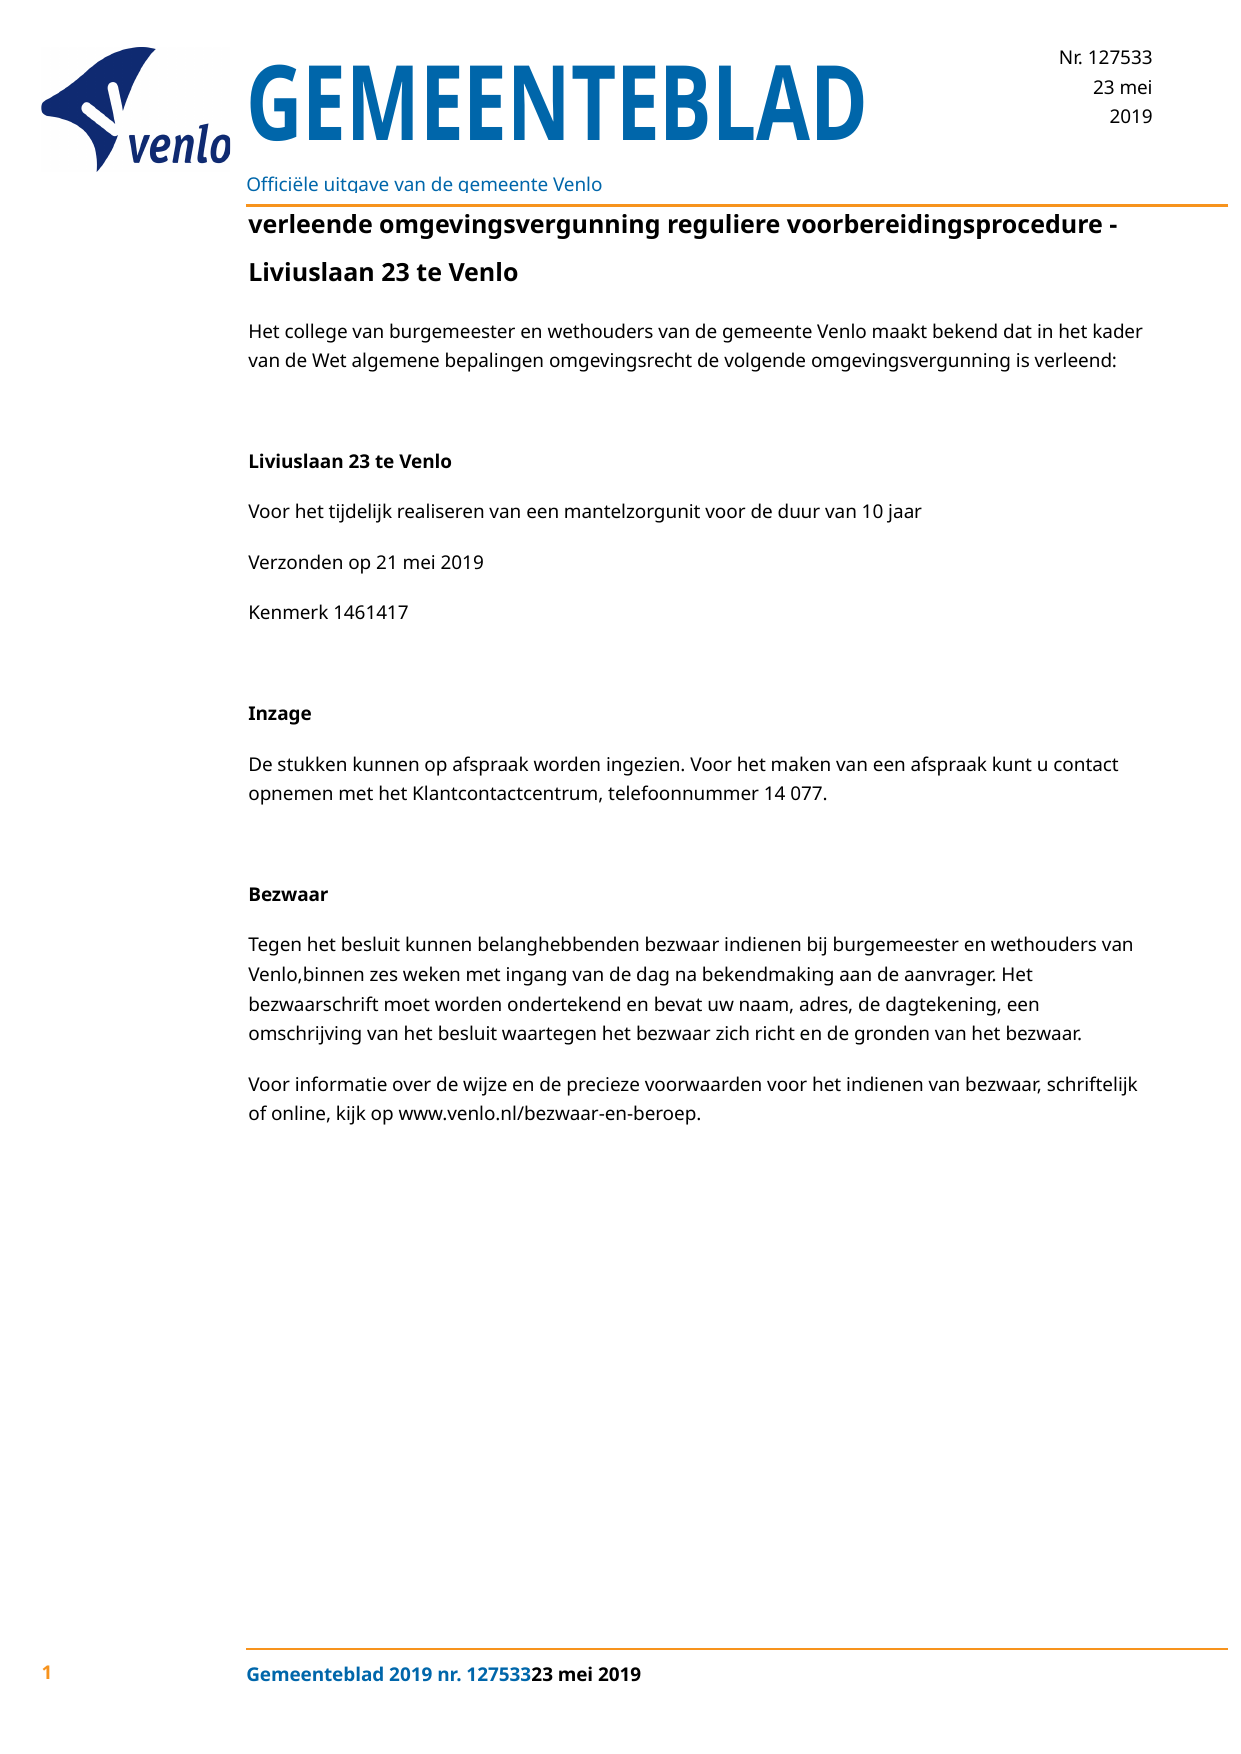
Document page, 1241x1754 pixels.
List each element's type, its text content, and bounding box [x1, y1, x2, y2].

text Bezwaar [248, 881, 1152, 907]
text Verzonden op 21 mei 2019 [248, 549, 1152, 575]
text Inzage [248, 700, 1152, 726]
text Het college van burgemeester en wethouders van de gemeente Venlo maakt bekend dat in het kader van de Wet algemene bepalingen omgevingsrecht de volgende omgevingsvergunning is verleend: [248, 318, 1152, 373]
text De stukken kunnen op afspraak worden ingezien. Voor het maken van een afspraak kunt u contact opnemen met het Klantcontactcentrum, telefoonnummer 14 077. [248, 751, 1152, 806]
text Voor het tijdelijk realiseren van een mantelzorgunit voor de duur van 10 jaar [248, 499, 1152, 524]
picture [41, 47, 231, 172]
text Voor informatie over de wijze en de precieze voorwaarden voor het indienen van bezwaar, schriftelijk of online, kijk op www.venlo.nl/bezwaar-en-beroep. [248, 1071, 1152, 1126]
text Kenmerk 1461417 [248, 599, 1152, 625]
text verleende omgevingsvergunning reguliere voorbereidingsprocedure - Liviuslaan 23 te Venlo [248, 207, 1152, 288]
text Liviuslaan 23 te Venlo [248, 448, 1152, 474]
text Tegen het besluit kunnen belanghebbenden bezwaar indienen bij burgemeester en wethouders van Venlo,binnen zes weken met ingang van de dag na bekendmaking aan de aanvrager. Het bezwaarschrift moet worden ondertekend en bevat uw naam, adres, de dagtekening, een omschrijving van het besluit waartegen het bezwaar zich richt en de gronden van het bezwaar. [248, 932, 1152, 1046]
